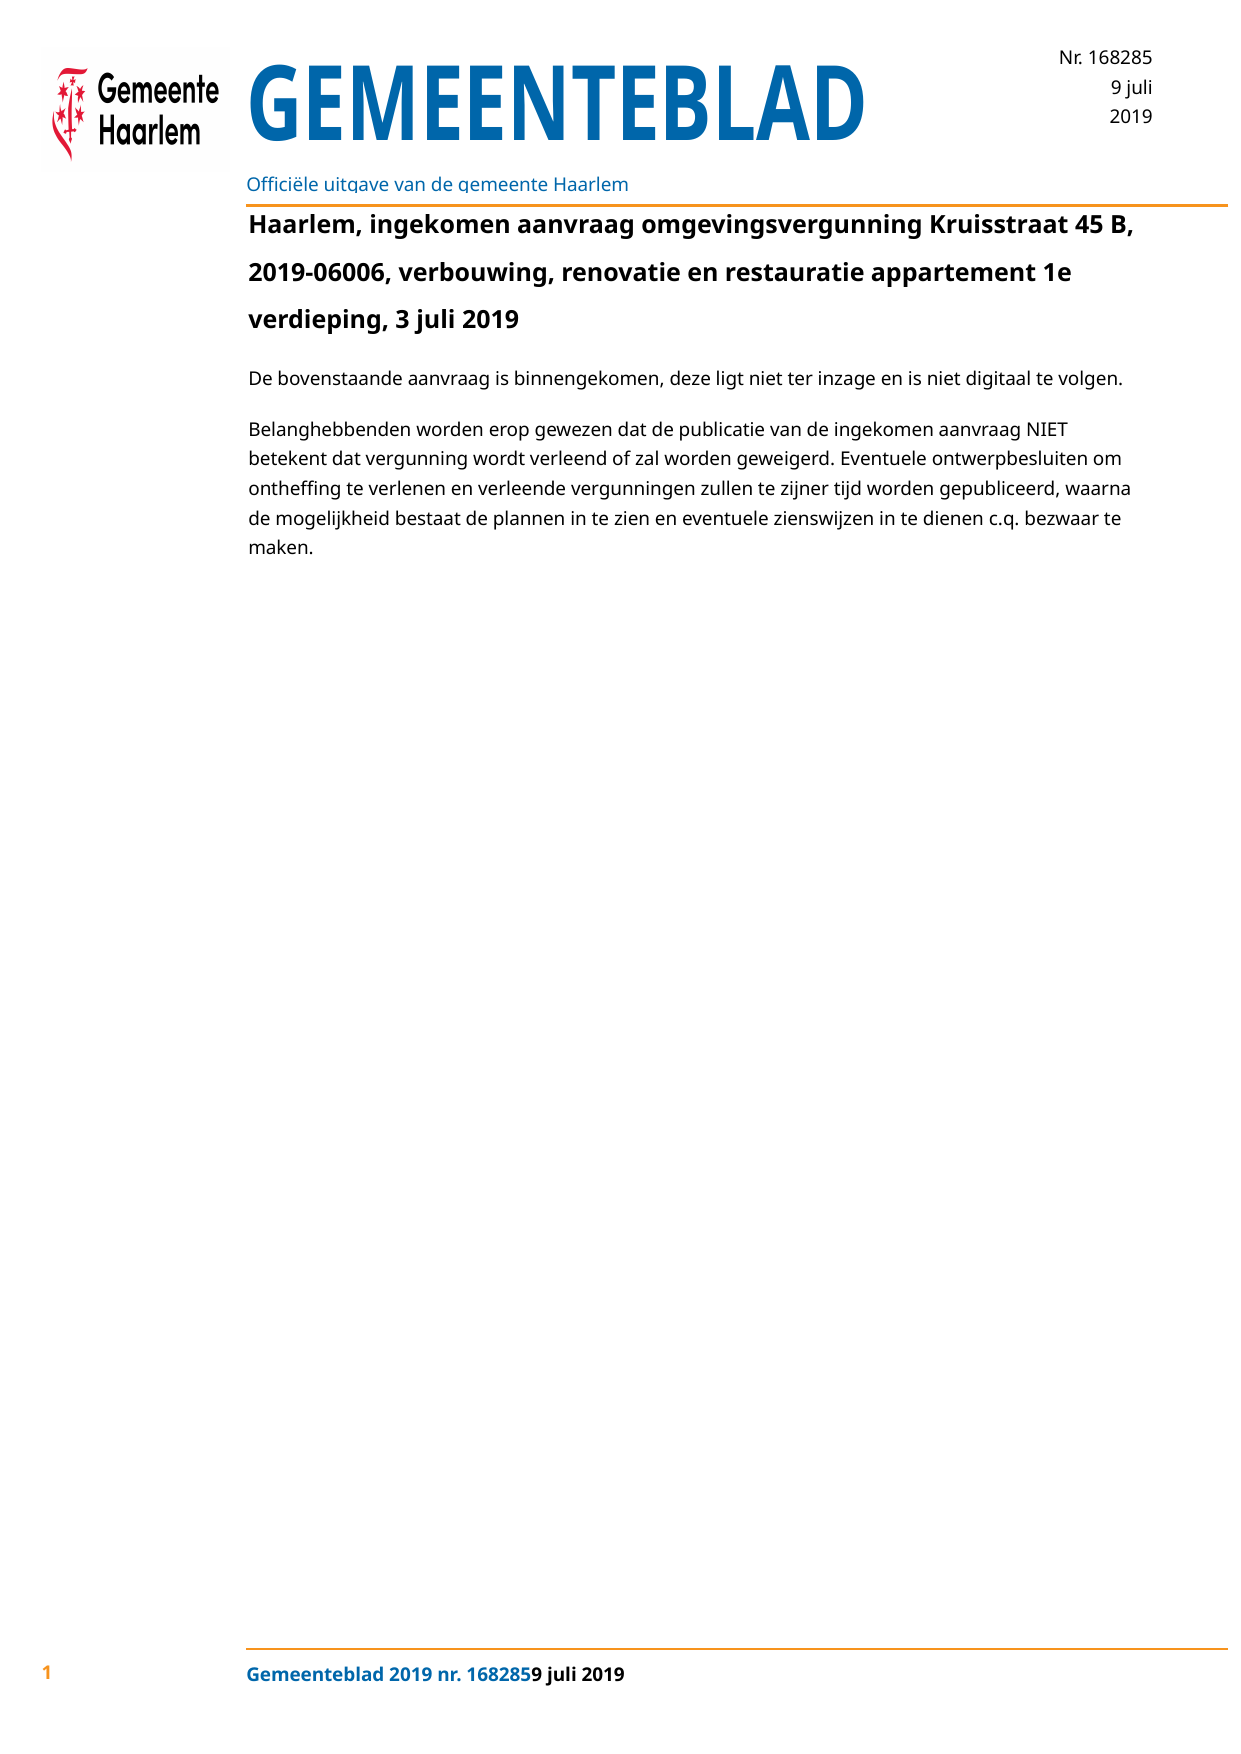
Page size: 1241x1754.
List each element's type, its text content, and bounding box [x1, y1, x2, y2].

picture [41, 47, 231, 172]
text Belanghebbenden worden erop gewezen dat de publicatie van de ingekomen aanvraag NIET betekent dat vergunning wordt verleend of zal worden geweigerd. Eventuele ontwerpbesluiten om ontheffing te verlenen en verleende vergunningen zullen te zijner tijd worden gepubliceerd, waarna de mogelijkheid bestaat de plannen in te zien en eventuele zienswijzen in te dienen c.q. bezwaar te maken. [248, 416, 1152, 560]
text De bovenstaande aanvraag is binnengekomen, deze ligt niet ter inzage en is niet digitaal te volgen. [248, 366, 1152, 391]
text Haarlem, ingekomen aanvraag omgevingsvergunning Kruisstraat 45 B, 2019-06006, verbouwing, renovatie en restauratie appartement 1e verdieping, 3 juli 2019 [248, 207, 1152, 336]
